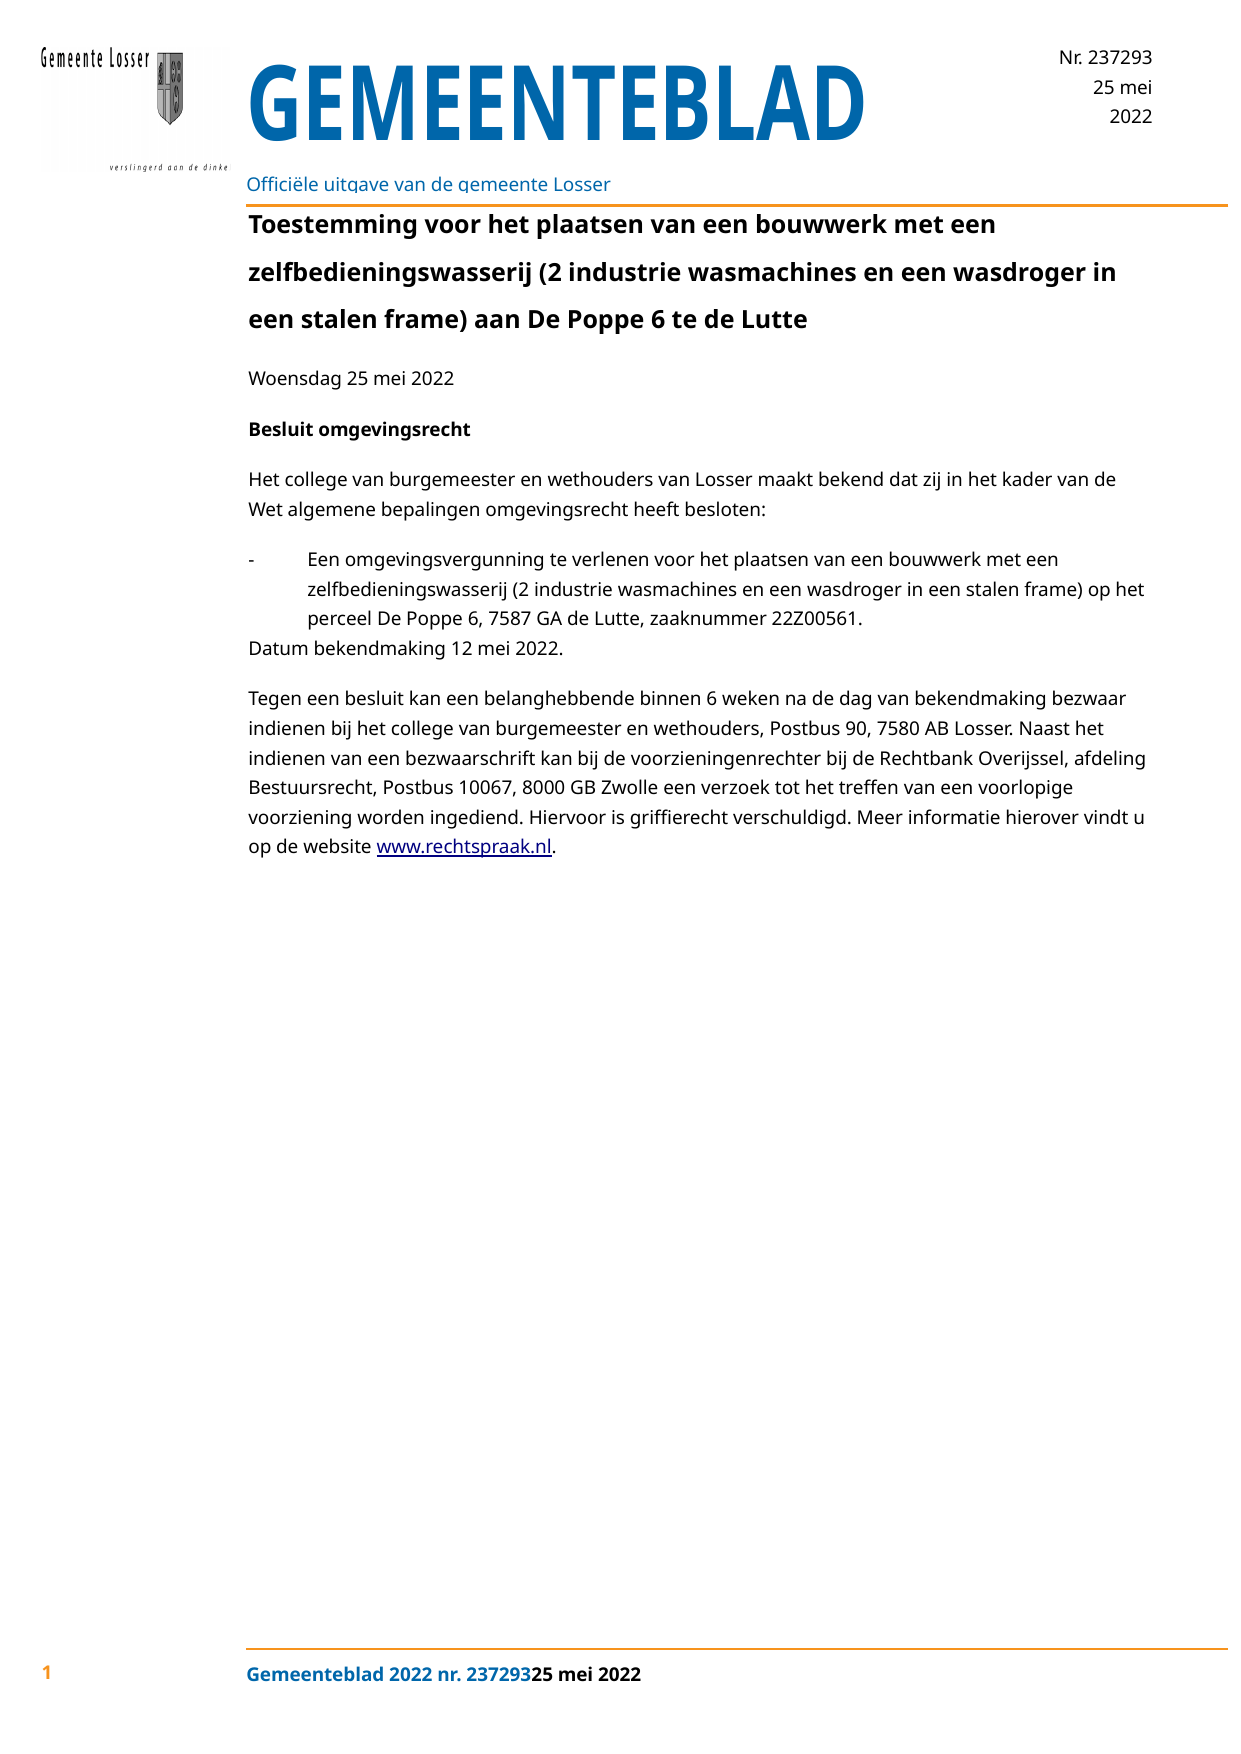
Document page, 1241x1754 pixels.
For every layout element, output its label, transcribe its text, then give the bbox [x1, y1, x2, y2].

text Het college van burgemeester en wethouders van Losser maakt bekend dat zij in het kader van de Wet algemene bepalingen omgevingsrecht heeft besloten: [248, 466, 1152, 522]
list Een omgevingsvergunning te verlenen voor het plaatsen van een bouwwerk met een zelfbedieningswasserij (2 industrie wasmachines en een wasdroger in een stalen frame) op het perceel De Poppe 6, 7587 GA de Lutte, zaaknummer 22Z00561. [248, 546, 1152, 631]
text Besluit omgevingsrecht [248, 416, 1152, 442]
text Tegen een besluit kan een belanghebbende binnen 6 weken na de dag van bekendmaking bezwaar indienen bij het college van burgemeester en wethouders, Postbus 90, 7580 AB Losser. Naast het indienen van een bezwaarschrift kan bij de voorzieningenrechter bij de Rechtbank Overijssel, afdeling Bestuursrecht, Postbus 10067, 8000 GB Zwolle een verzoek tot het treffen van een voorlopige voorziening worden ingediend. Hiervoor is griffierecht verschuldigd. Meer informatie hierover vindt u op de website www.rechtspraak.nl. [248, 686, 1152, 859]
text Woensdag 25 mei 2022 [248, 366, 1152, 391]
text Datum bekendmaking 12 mei 2022. [248, 635, 1152, 661]
picture [41, 47, 231, 172]
text Toestemming voor het plaatsen van een bouwwerk met een zelfbedieningswasserij (2 industrie wasmachines en een wasdroger in een stalen frame) aan De Poppe 6 te de Lutte [248, 207, 1152, 336]
